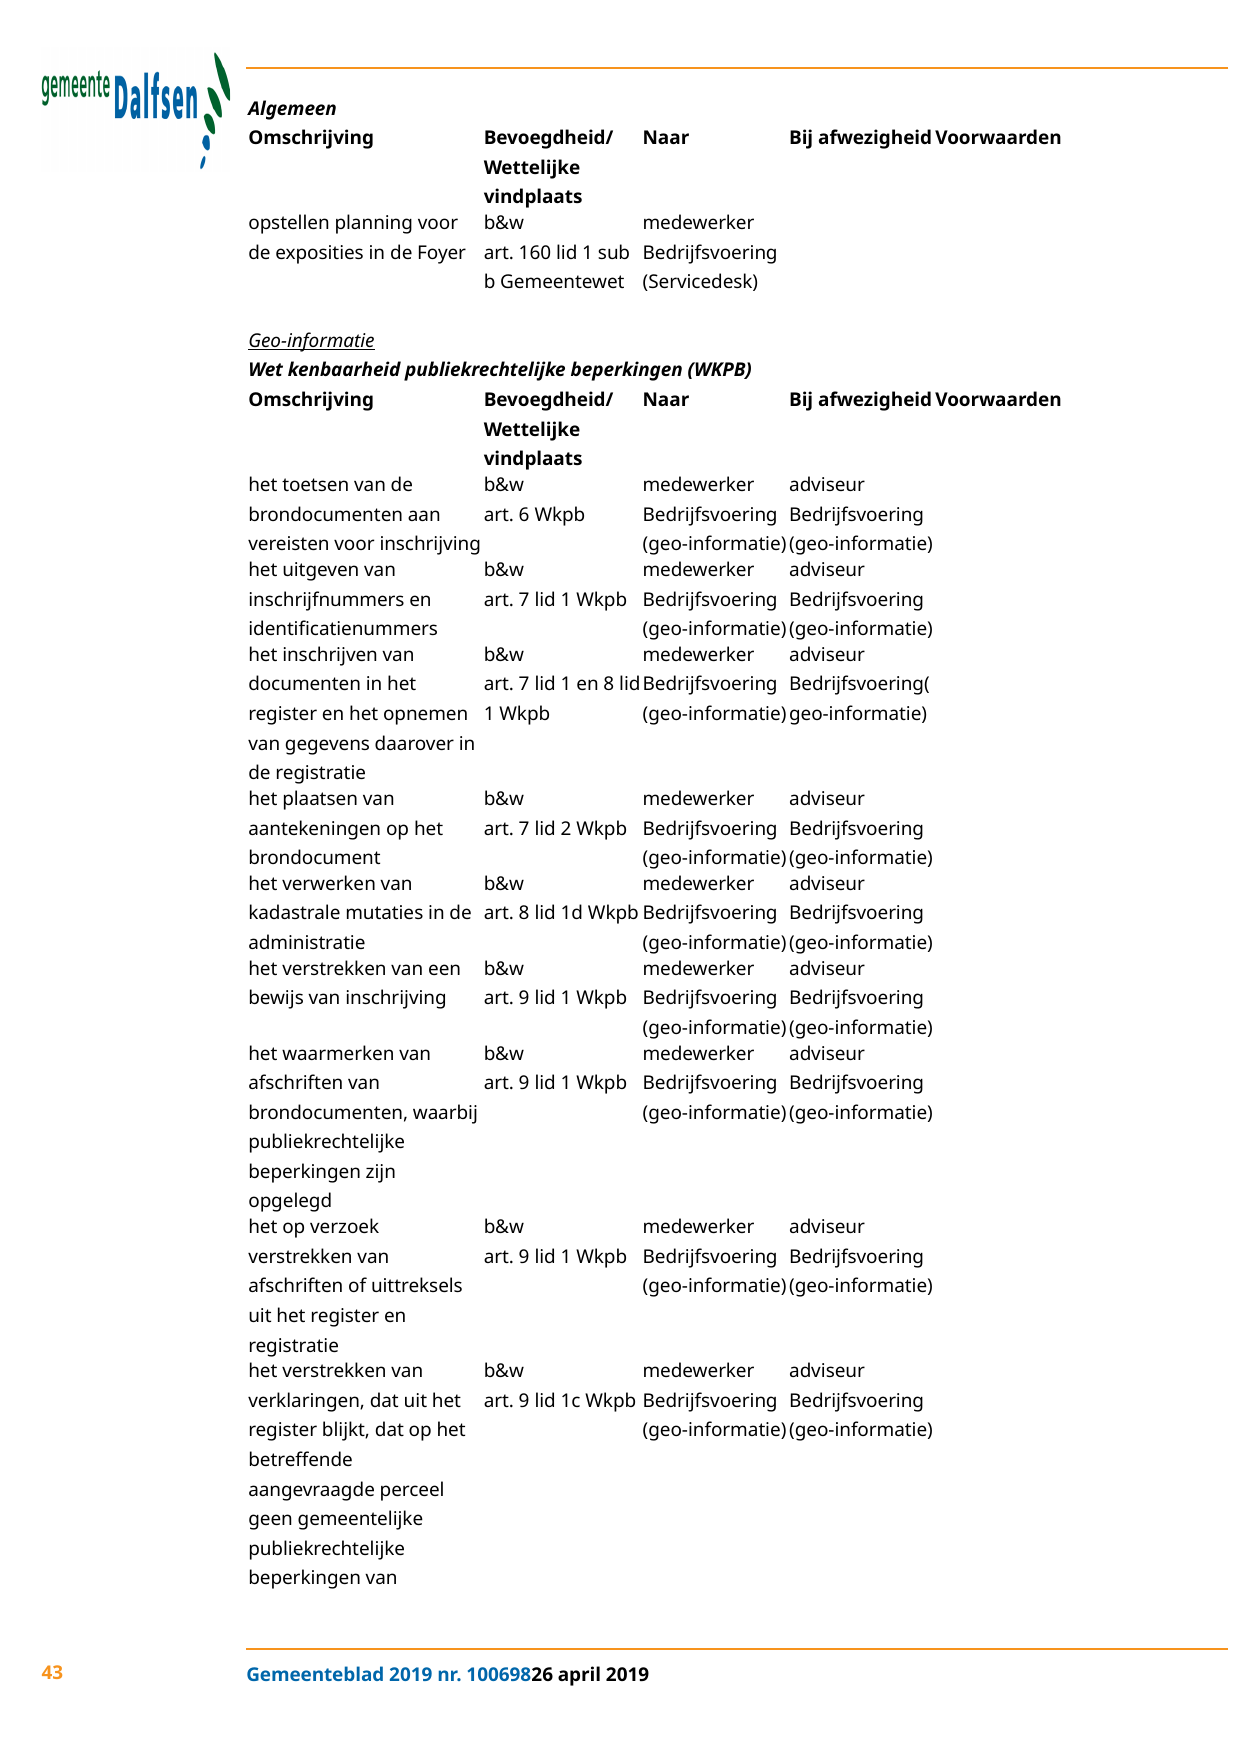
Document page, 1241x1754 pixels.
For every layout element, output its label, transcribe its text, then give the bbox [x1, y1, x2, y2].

table_cell [935, 641, 1152, 785]
table_cell b&w art. 7 lid 1 Wkpb [484, 556, 642, 641]
table_cell adviseur Bedrijfsvoering(geo-informatie) [789, 641, 935, 785]
table_cell het verstrekken van verklaringen, dat uit het register blijkt, dat op het betreffende aangevraagde perceel geen gemeentelijke publiekrechtelijke beperkingen van [248, 1358, 483, 1590]
table_header Omschrijving [248, 386, 483, 471]
table_cell medewerker Bedrijfsvoering (geo-informatie) [643, 556, 789, 641]
text Algemeen [248, 95, 1152, 121]
table_cell [935, 1040, 1152, 1213]
table_cell het uitgeven van inschrijfnummers en identificatienummers [248, 556, 483, 641]
table_cell adviseur Bedrijfsvoering (geo-informatie) [789, 1358, 935, 1590]
table_cell adviseur Bedrijfsvoering (geo-informatie) [789, 471, 935, 556]
table_cell b&w art. 7 lid 1 en 8 lid 1 Wkpb [484, 641, 642, 785]
table_header Bij afwezigheid [789, 386, 935, 471]
table_cell medewerker Bedrijfsvoering (Servicedesk) [643, 209, 789, 294]
table_header Bij afwezigheid [789, 125, 935, 209]
table_cell medewerker Bedrijfsvoering (geo-informatie) [643, 785, 789, 870]
table_cell adviseur Bedrijfsvoering (geo-informatie) [789, 556, 935, 641]
table_cell adviseur Bedrijfsvoering (geo-informatie) [789, 785, 935, 870]
table_cell medewerker Bedrijfsvoering (geo-informatie) [643, 641, 789, 785]
table_header Voorwaarden [935, 125, 1152, 209]
text Geo-informatie [248, 327, 1152, 353]
table_cell b&w art. 9 lid 1 Wkpb [484, 1214, 642, 1357]
table_cell [935, 955, 1152, 1040]
table_cell b&w art. 9 lid 1 Wkpb [484, 955, 642, 1040]
table_cell het plaatsen van aantekeningen op het brondocument [248, 785, 483, 870]
table_cell b&w art. 9 lid 1 Wkpb [484, 1040, 642, 1213]
table_cell [935, 785, 1152, 870]
table_cell adviseur Bedrijfsvoering (geo-informatie) [789, 870, 935, 955]
table_cell b&w art. 6 Wkpb [484, 471, 642, 556]
table_header Naar [643, 125, 789, 209]
table_cell [935, 1358, 1152, 1590]
table_cell adviseur Bedrijfsvoering (geo-informatie) [789, 1040, 935, 1213]
table_cell b&w art. 8 lid 1d Wkpb [484, 870, 642, 955]
table_cell medewerker Bedrijfsvoering (geo-informatie) [643, 1040, 789, 1213]
table_cell het op verzoek verstrekken van afschriften of uittreksels uit het register en registratie [248, 1214, 483, 1357]
table_cell adviseur Bedrijfsvoering (geo-informatie) [789, 955, 935, 1040]
table_header Omschrijving [248, 125, 483, 209]
table_cell het verwerken van kadastrale mutaties in de administratie [248, 870, 483, 955]
table_cell [789, 209, 935, 294]
table_header Naar [643, 386, 789, 471]
table_header Voorwaarden [935, 386, 1152, 471]
table_cell het inschrijven van documenten in het register en het opnemen van gegevens daarover in de registratie [248, 641, 483, 785]
table_cell [935, 209, 1152, 294]
table_cell opstellen planning voor de exposities in de Foyer [248, 209, 483, 294]
table_cell medewerker Bedrijfsvoering (geo-informatie) [643, 1358, 789, 1590]
table_cell medewerker Bedrijfsvoering (geo-informatie) [643, 955, 789, 1040]
table_cell medewerker Bedrijfsvoering (geo-informatie) [643, 870, 789, 955]
table_cell het waarmerken van afschriften van brondocumenten, waarbij publiekrechtelijke beperkingen zijn opgelegd [248, 1040, 483, 1213]
table_cell adviseur Bedrijfsvoering (geo-informatie) [789, 1214, 935, 1357]
table_cell het verstrekken van een bewijs van inschrijving [248, 955, 483, 1040]
table_cell [935, 471, 1152, 556]
table_header Bevoegdheid/Wettelijke vindplaats [484, 125, 642, 209]
picture [41, 47, 231, 172]
table_cell medewerker Bedrijfsvoering (geo-informatie) [643, 1214, 789, 1357]
table_cell b&w art. 9 lid 1c Wkpb [484, 1358, 642, 1590]
table_cell het toetsen van de brondocumenten aan vereisten voor inschrijving [248, 471, 483, 556]
table_header Bevoegdheid/Wettelijke vindplaats [484, 386, 642, 471]
table_cell [935, 870, 1152, 955]
text Wet kenbaarheid publiekrechtelijke beperkingen (WKPB) [248, 357, 1152, 382]
table_cell b&w art. 160 lid 1 sub b Gemeentewet [484, 209, 642, 294]
table_cell [935, 1214, 1152, 1357]
table_cell b&w art. 7 lid 2 Wkpb [484, 785, 642, 870]
table_cell medewerker Bedrijfsvoering (geo-informatie) [643, 471, 789, 556]
table_cell [935, 556, 1152, 641]
